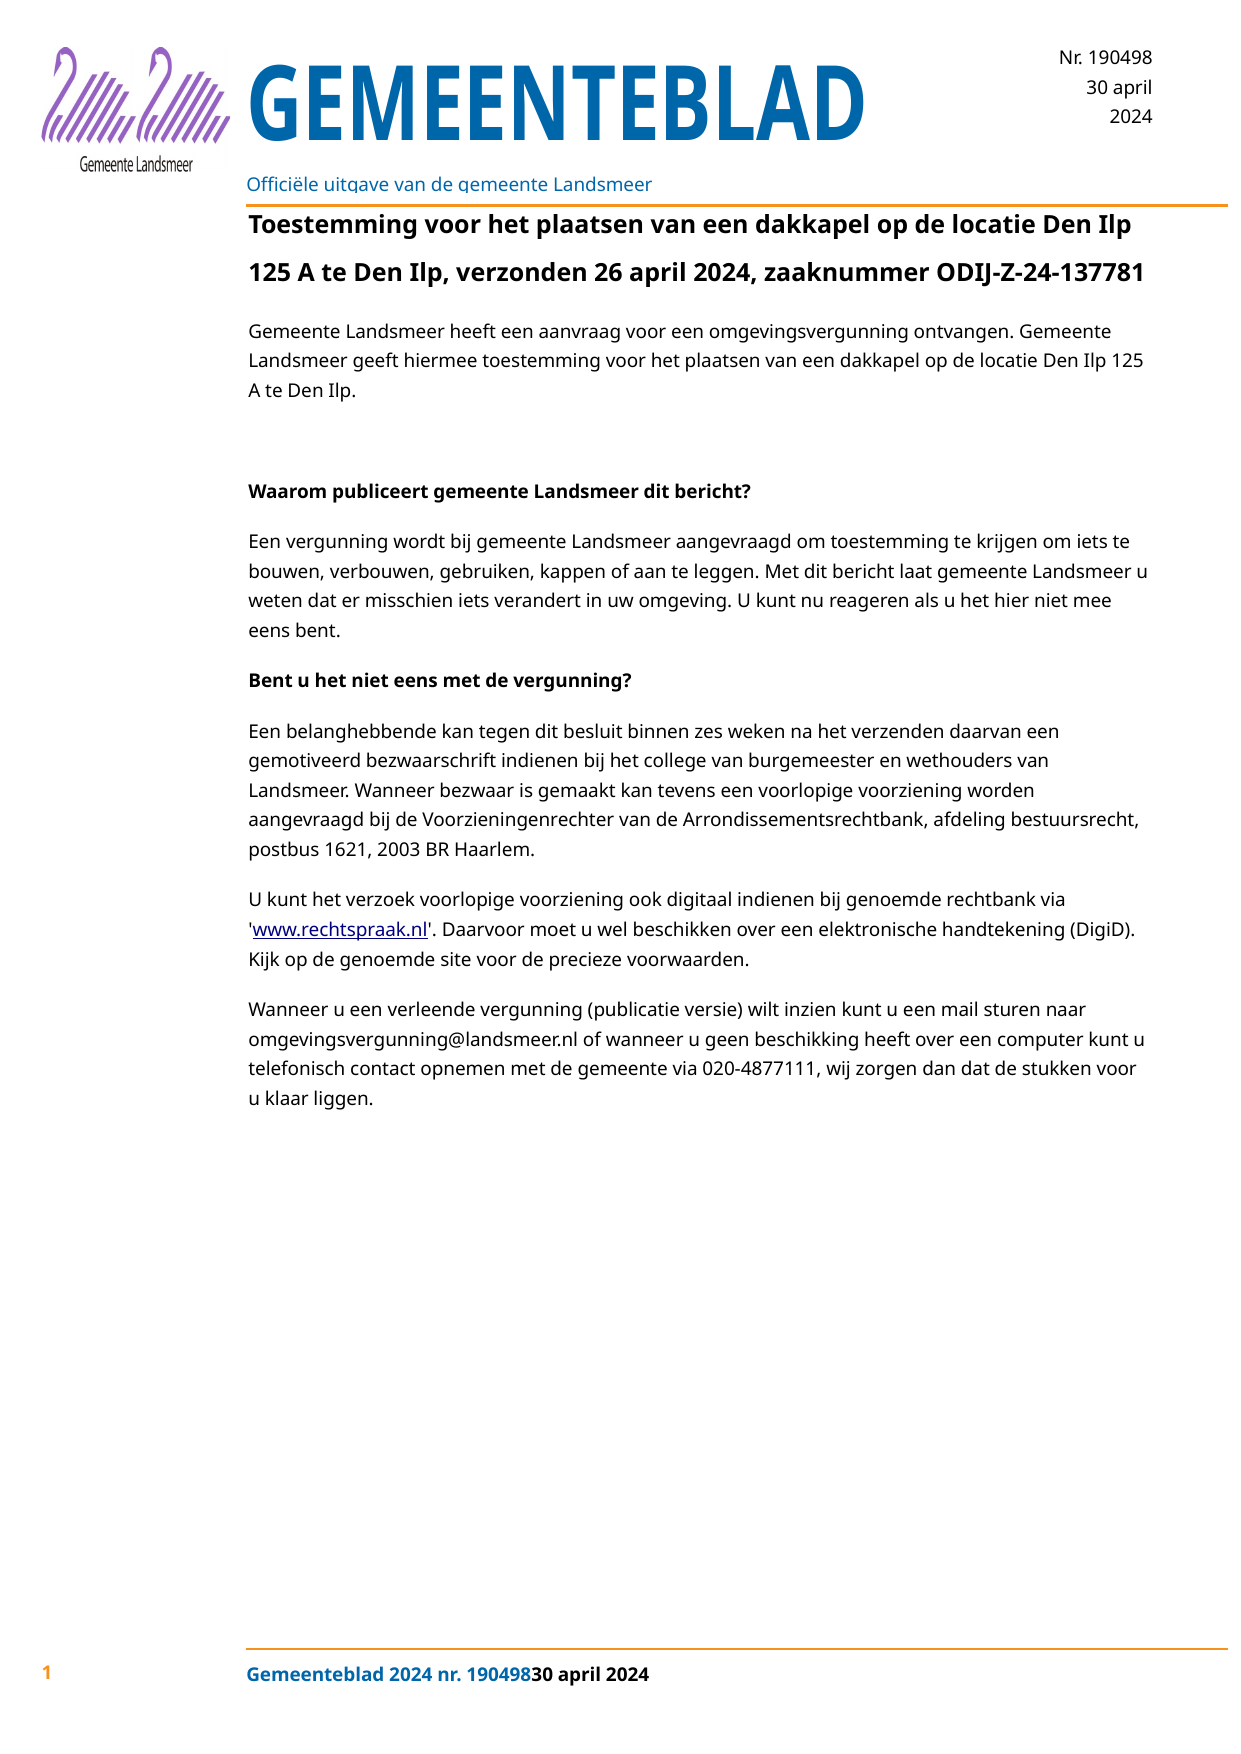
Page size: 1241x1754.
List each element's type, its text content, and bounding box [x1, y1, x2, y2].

text Een vergunning wordt bij gemeente Landsmeer aangevraagd om toestemming te krijgen om iets te bouwen, verbouwen, gebruiken, kappen of aan te leggen. Met dit bericht laat gemeente Landsmeer u weten dat er misschien iets verandert in uw omgeving. U kunt nu reageren als u het hier niet mee eens bent. [248, 528, 1152, 643]
text Wanneer u een verleende vergunning (publicatie versie) wilt inzien kunt u een mail sturen naar omgevingsvergunning@landsmeer.nl of wanneer u geen beschikking heeft over een computer kunt u telefonisch contact opnemen met de gemeente via 020-4877111, wij zorgen dan dat de stukken voor u klaar liggen. [248, 996, 1152, 1111]
picture [41, 47, 231, 172]
text U kunt het verzoek voorlopige voorziening ook digitaal indienen bij genoemde rechtbank via 'www.rechtspraak.nl'. Daarvoor moet u wel beschikken over een elektronische handtekening (DigiD). Kijk op de genoemde site voor de precieze voorwaarden. [248, 887, 1152, 972]
text Toestemming voor het plaatsen van een dakkapel op de locatie Den Ilp 125 A te Den Ilp, verzonden 26 april 2024, zaaknummer ODIJ-Z-24-137781 [248, 207, 1152, 288]
text Een belanghebbende kan tegen dit besluit binnen zes weken na het verzenden daarvan een gemotiveerd bezwaarschrift indienen bij het college van burgemeester en wethouders van Landsmeer. Wanneer bezwaar is gemaakt kan tevens een voorlopige voorziening worden aangevraagd bij de Voorzieningenrechter van de Arrondissementsrechtbank, afdeling bestuursrecht, postbus 1621, 2003 BR Haarlem. [248, 718, 1152, 862]
text Gemeente Landsmeer heeft een aanvraag voor een omgevingsvergunning ontvangen. Gemeente Landsmeer geeft hiermee toestemming voor het plaatsen van een dakkapel op de locatie Den Ilp 125 A te Den Ilp. [248, 318, 1152, 403]
text Waarom publiceert gemeente Landsmeer dit bericht? [248, 478, 1152, 504]
text Bent u het niet eens met de vergunning? [248, 667, 1152, 693]
